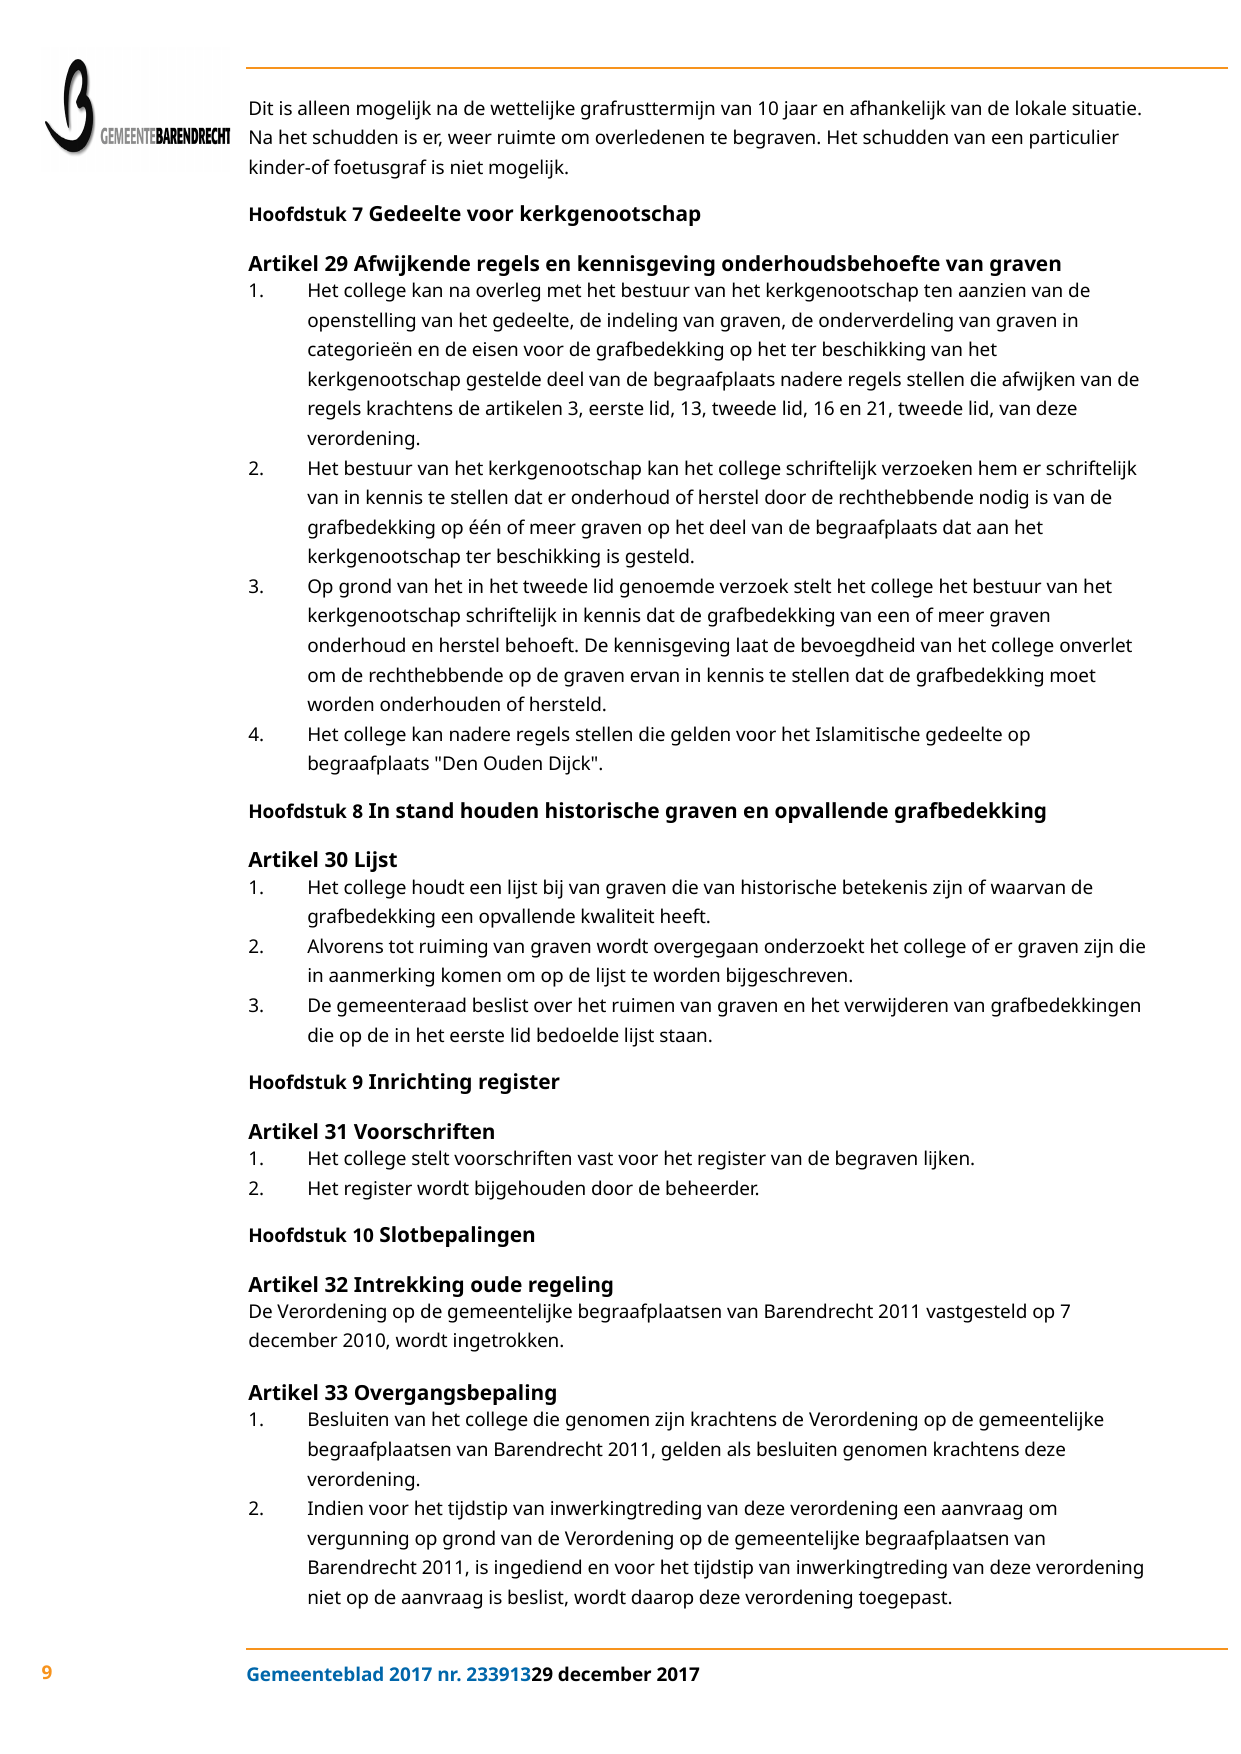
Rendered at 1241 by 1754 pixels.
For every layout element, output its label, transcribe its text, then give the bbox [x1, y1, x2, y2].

text Artikel 33 Overgangsbepaling [248, 1378, 1152, 1407]
text Artikel 30 Lijst [248, 846, 1152, 874]
text Hoofdstuk 10 Slotbepalingen [248, 1220, 1152, 1249]
text Artikel 29 Afwijkende regels en kennisgeving onderhoudsbehoefte van graven [248, 249, 1152, 277]
list Indien voor het tijdstip van inwerkingtreding van deze verordening een aanvraag om vergunning op grond van de Verordening op de gemeentelijke begraafplaatsen van Barendrecht 2011, is ingediend en voor het tijdstip van inwerkingtreding van deze verordening niet op de aanvraag is beslist, wordt daarop deze verordening toegepast. [248, 1495, 1152, 1610]
text Artikel 31 Voorschriften [248, 1117, 1152, 1145]
text Hoofdstuk 8 In stand houden historische graven en opvallende grafbedekking [248, 796, 1152, 825]
list Besluiten van het college die genomen zijn krachtens de Verordening op de gemeentelijke begraafplaatsen van Barendrecht 2011, gelden als besluiten genomen krachtens deze verordening. [248, 1407, 1152, 1491]
list De gemeenteraad beslist over het ruimen van graven en het verwijderen van grafbedekkingen die op de in het eerste lid bedoelde lijst staan. [248, 992, 1152, 1048]
list Het college stelt voorschriften vast voor het register van de begraven lijken. [248, 1145, 1152, 1171]
text De Verordening op de gemeentelijke begraafplaatsen van Barendrecht 2011 vastgesteld op 7 december 2010, wordt ingetrokken. [248, 1298, 1152, 1353]
text Hoofdstuk 7 Gedeelte voor kerkgenootschap [248, 199, 1152, 228]
text Hoofdstuk 9 Inrichting register [248, 1067, 1152, 1096]
list Het college kan na overleg met het bestuur van het kerkgenootschap ten aanzien van de openstelling van het gedeelte, de indeling van graven, de onderverdeling van graven in categorieën en de eisen voor de grafbedekking op het ter beschikking van het kerkgenootschap gestelde deel van de begraafplaats nadere regels stellen die afwijken van de regels krachtens de artikelen 3, eerste lid, 13, tweede lid, 16 en 21, tweede lid, van deze verordening. [248, 277, 1152, 451]
list Het register wordt bijgehouden door de beheerder. [248, 1175, 1152, 1201]
list Het bestuur van het kerkgenootschap kan het college schriftelijk verzoeken hem er schriftelijk van in kennis te stellen dat er onderhoud of herstel door de rechthebbende nodig is van de grafbedekking op één of meer graven op het deel van de begraafplaats dat aan het kerkgenootschap ter beschikking is gesteld. [248, 455, 1152, 569]
list Het college houdt een lijst bij van graven die van historische betekenis zijn of waarvan de grafbedekking een opvallende kwaliteit heeft. [248, 874, 1152, 929]
text Na het schudden is er, weer ruimte om overledenen te begraven. Het schudden van een particulier kinder-of foetusgraf is niet mogelijk. [248, 124, 1152, 180]
text Dit is alleen mogelijk na de wettelijke grafrusttermijn van 10 jaar en afhankelijk van de lokale situatie. [248, 95, 1152, 121]
list Alvorens tot ruiming van graven wordt overgegaan onderzoekt het college of er graven zijn die in aanmerking komen om op de lijst te worden bijgeschreven. [248, 933, 1152, 988]
text Artikel 32 Intrekking oude regeling [248, 1270, 1152, 1298]
list Op grond van het in het tweede lid genoemde verzoek stelt het college het bestuur van het kerkgenootschap schriftelijk in kennis dat de grafbedekking van een of meer graven onderhoud en herstel behoeft. De kennisgeving laat de bevoegdheid van het college onverlet om de rechthebbende op de graven ervan in kennis te stellen dat de grafbedekking moet worden onderhouden of hersteld. [248, 573, 1152, 717]
list Het college kan nadere regels stellen die gelden voor het Islamitische gedeelte op begraafplaats "Den Ouden Dijck". [248, 721, 1152, 776]
picture [41, 47, 231, 172]
